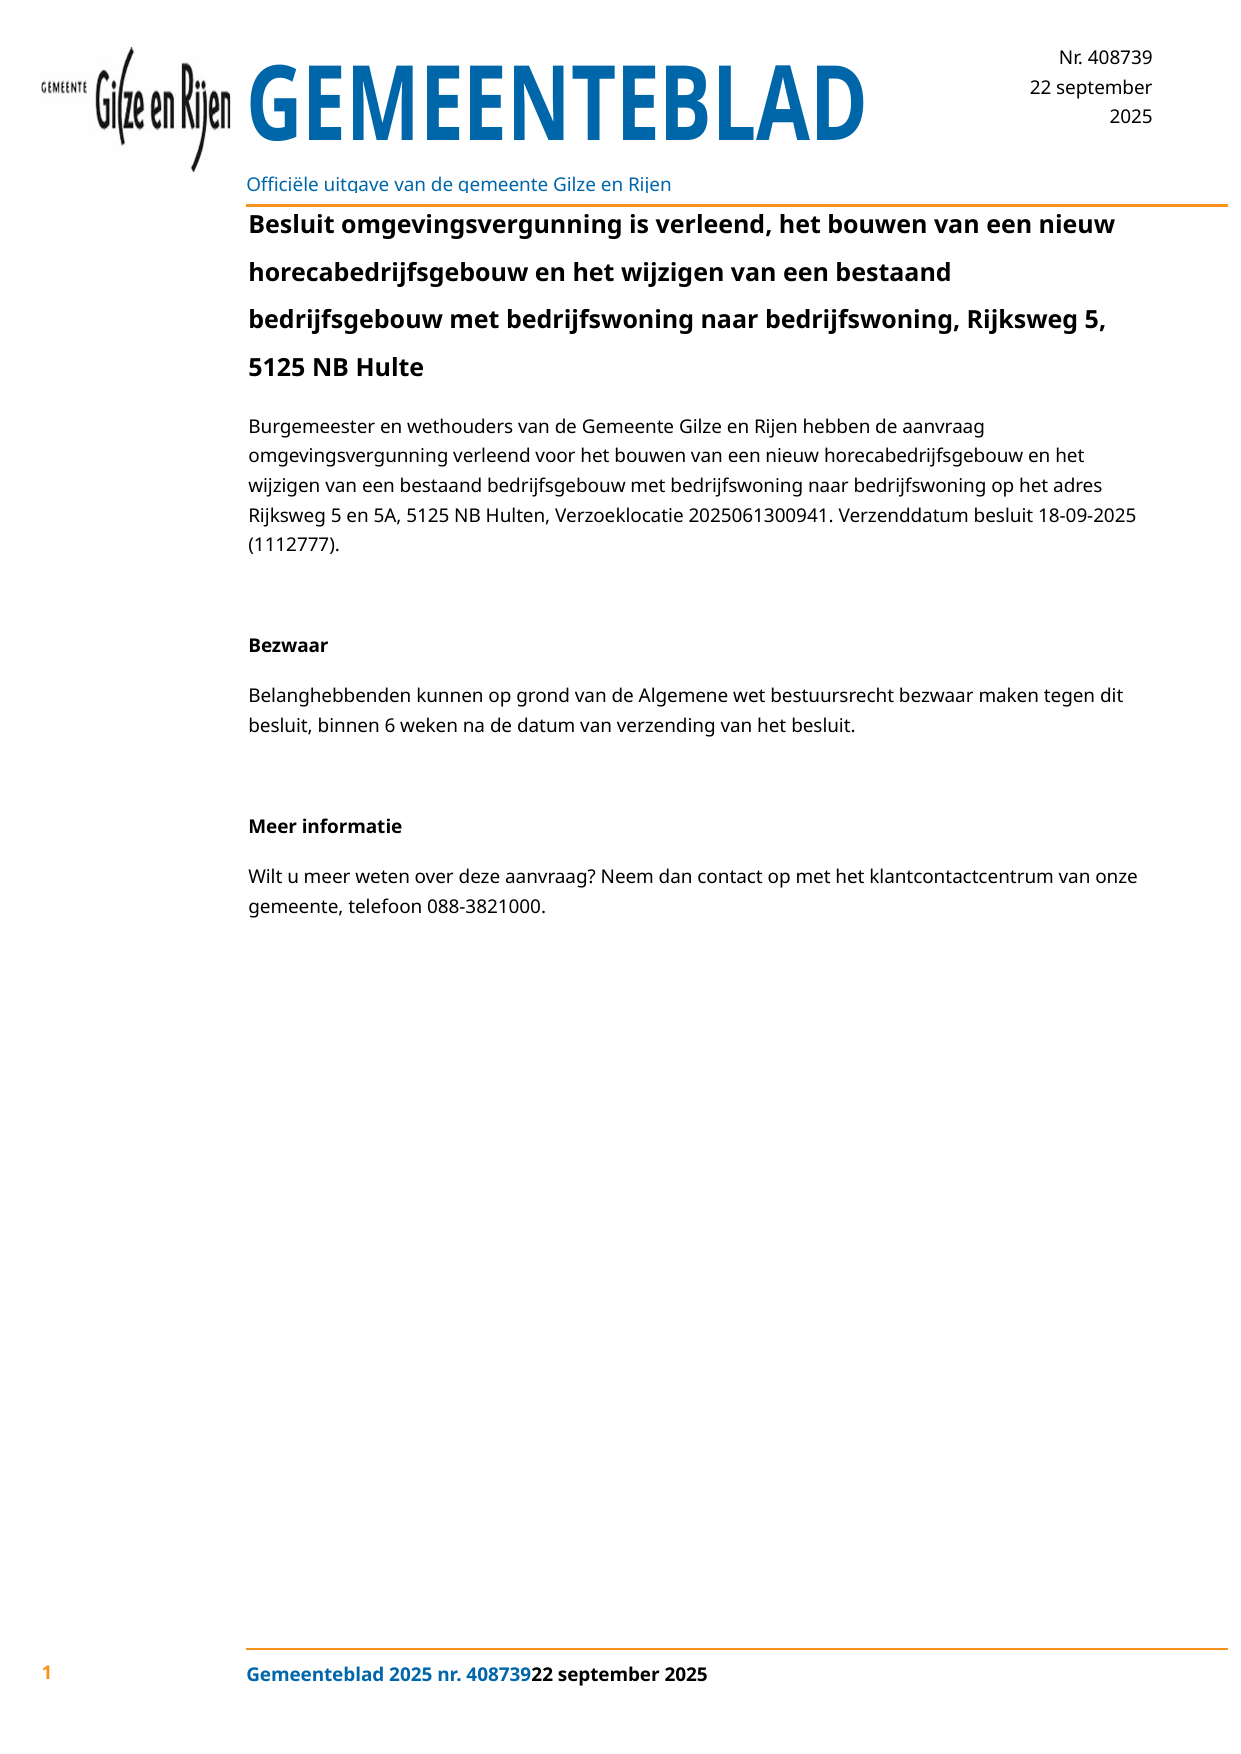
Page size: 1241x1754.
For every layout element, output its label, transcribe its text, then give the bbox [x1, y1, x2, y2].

text Burgemeester en wethouders van de Gemeente Gilze en Rijen hebben de aanvraag omgevingsvergunning verleend voor het bouwen van een nieuw horecabedrijfsgebouw en het wijzigen van een bestaand bedrijfsgebouw met bedrijfswoning naar bedrijfswoning op het adres Rijksweg 5 en 5A, 5125 NB Hulten, Verzoeklocatie 2025061300941. Verzenddatum besluit 18-09-2025 (1112777). [248, 413, 1152, 557]
text Meer informatie [248, 813, 1152, 839]
text Belanghebbenden kunnen op grond van de Algemene wet bestuursrecht bezwaar maken tegen dit besluit, binnen 6 weken na de datum van verzending van het besluit. [248, 683, 1152, 738]
picture [41, 47, 231, 172]
text Besluit omgevingsvergunning is verleend, het bouwen van een nieuw horecabedrijfsgebouw en het wijzigen van een bestaand bedrijfsgebouw met bedrijfswoning naar bedrijfswoning, Rijksweg 5, 5125 NB Hulte [248, 207, 1152, 384]
text Bezwaar [248, 632, 1152, 658]
text Wilt u meer weten over deze aanvraag? Neem dan contact op met het klantcontactcentrum van onze gemeente, telefoon 088-3821000. [248, 863, 1152, 919]
